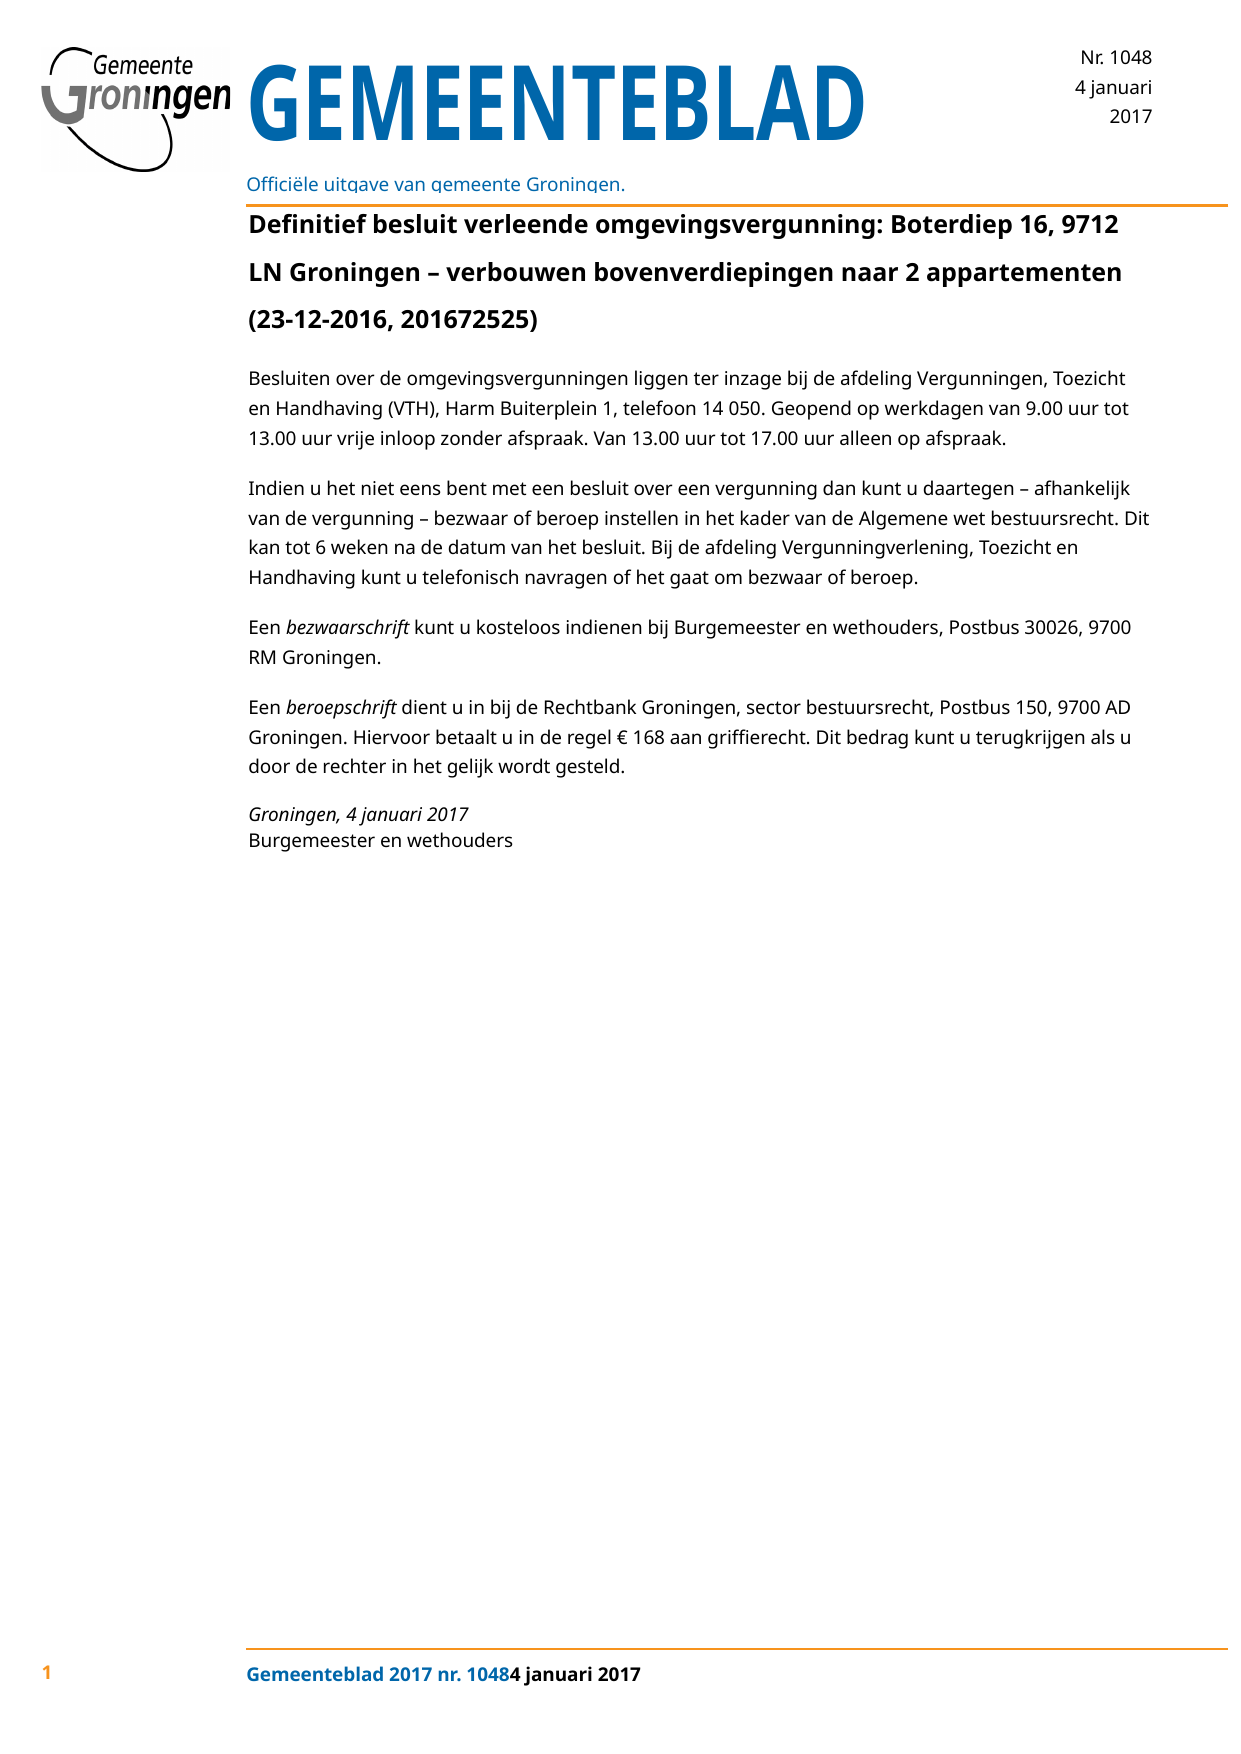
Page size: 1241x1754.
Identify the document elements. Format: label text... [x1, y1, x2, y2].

text Een beroepschrift dient u in bij de Rechtbank Groningen, sector bestuursrecht, Postbus 150, 9700 AD Groningen. Hiervoor betaalt u in de regel € 168 aan griffierecht. Dit bedrag kunt u terugkrijgen als u door de rechter in het gelijk wordt gesteld. [248, 694, 1152, 779]
text Indien u het niet eens bent met een besluit over een vergunning dan kunt u daartegen – afhankelijk van de vergunning – bezwaar of beroep instellen in het kader van de Algemene wet bestuursrecht. Dit kan tot 6 weken na de datum van het besluit. Bij de afdeling Vergunningverlening, Toezicht en Handhaving kunt u telefonisch navragen of het gaat om bezwaar of beroep. [248, 475, 1152, 589]
text Definitief besluit verleende omgevingsvergunning: Boterdiep 16, 9712 LN Groningen – verbouwen bovenverdiepingen naar 2 appartementen (23-12-2016, 201672525) [248, 207, 1152, 336]
text Een bezwaarschrift kunt u kosteloos indienen bij Burgemeester en wethouders, Postbus 30026, 9700 RM Groningen. [248, 614, 1152, 669]
text Groningen, 4 januari 2017 [248, 801, 1152, 827]
text Besluiten over de omgevingsvergunningen liggen ter inzage bij de afdeling Vergunningen, Toezicht en Handhaving (VTH), Harm Buiterplein 1, telefoon 14 050. Geopend op werkdagen van 9.00 uur tot 13.00 uur vrije inloop zonder afspraak. Van 13.00 uur tot 17.00 uur alleen op afspraak. [248, 366, 1152, 450]
picture [41, 47, 231, 172]
text Burgemeester en wethouders [248, 827, 1152, 853]
